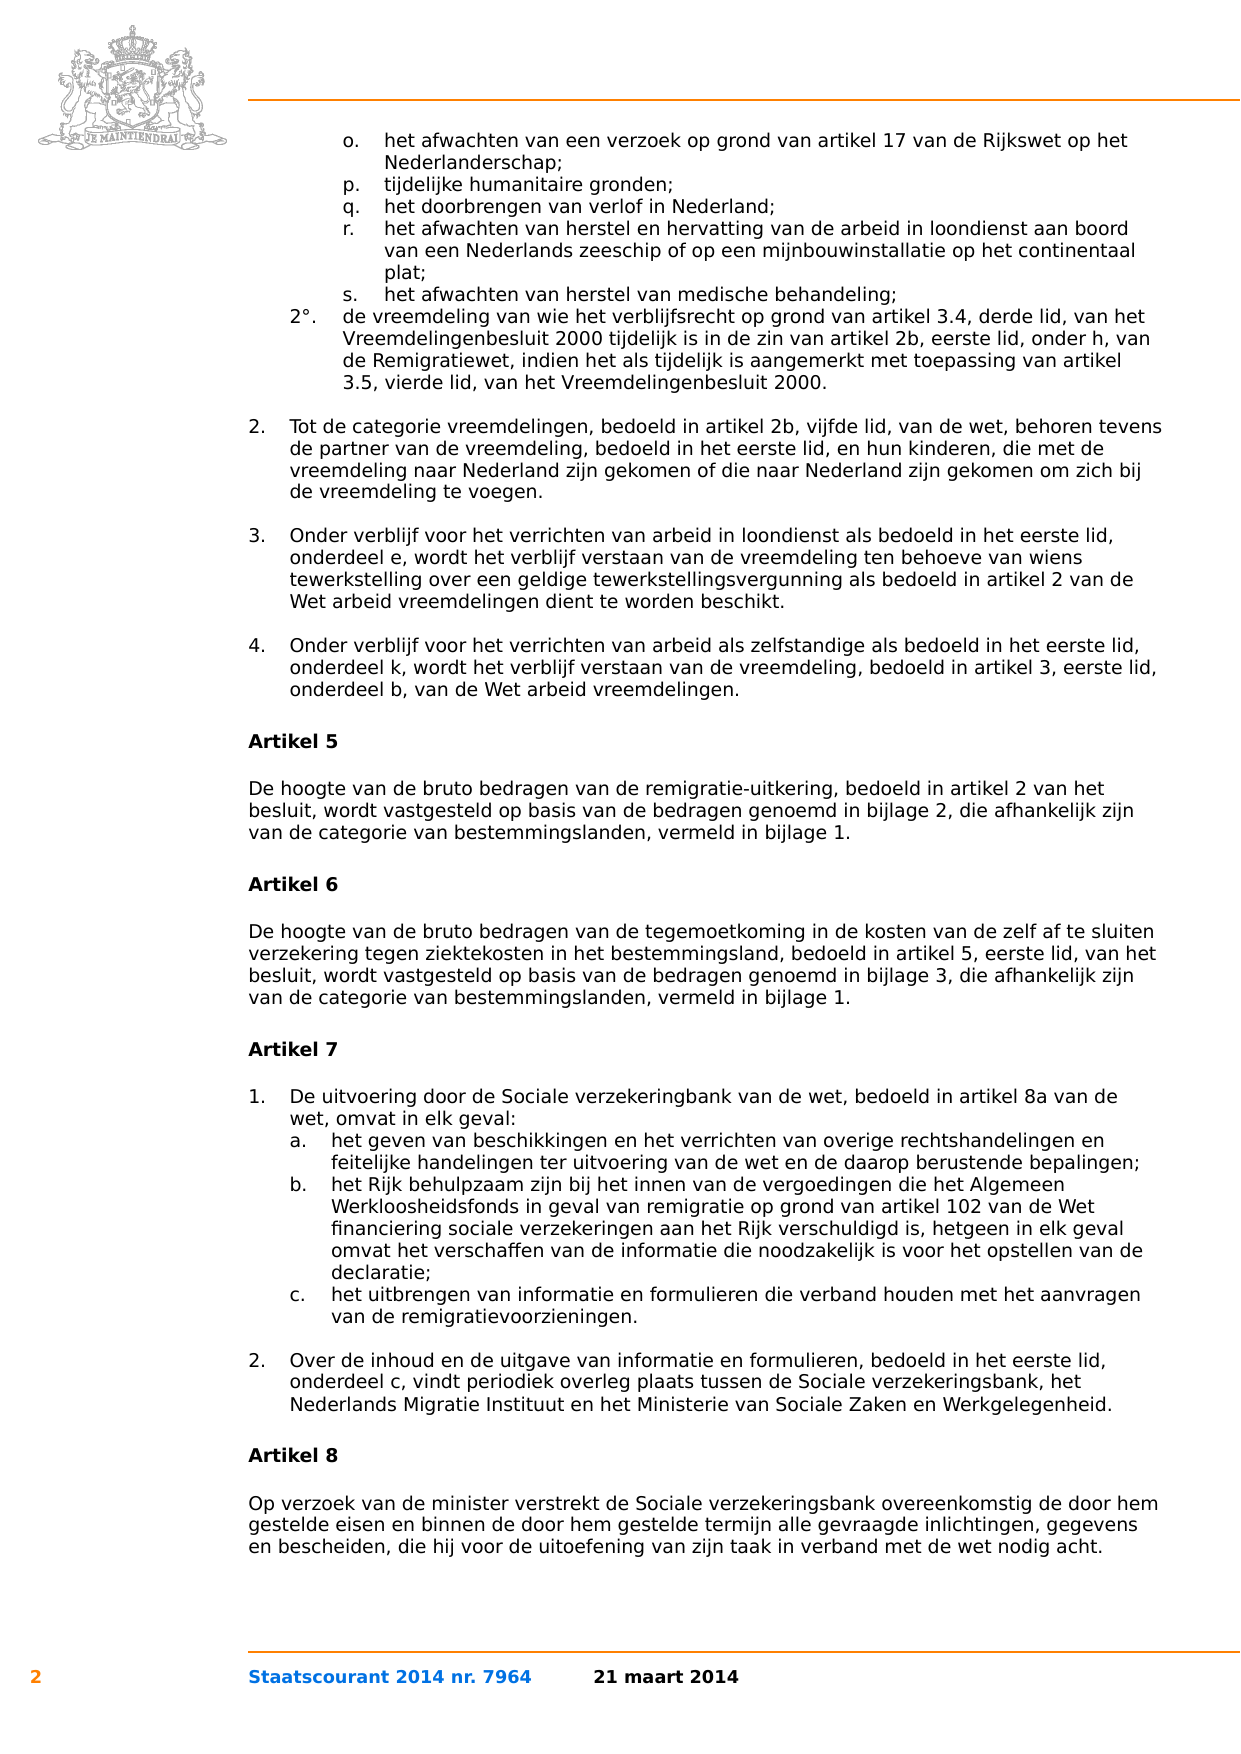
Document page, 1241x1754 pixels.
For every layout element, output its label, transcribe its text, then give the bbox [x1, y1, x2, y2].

subtitle Artikel 7 [248, 1039, 1163, 1061]
text o. het afwachten van een verzoek op grond van artikel 17 van de Rijkswet op het Nederlanderschap; [342, 130, 1163, 174]
subtitle Artikel 5 [248, 731, 1163, 753]
text De hoogte van de bruto bedragen van de remigratie-uitkering, bedoeld in artikel 2 van het besluit, wordt vastgesteld op basis van de bedragen genoemd in bijlage 2, die afhankelijk zijn van de categorie van bestemmingslanden, vermeld in bijlage 1. [248, 778, 1163, 844]
text De hoogte van de bruto bedragen van de tegemoetkoming in de kosten van de zelf af te sluiten verzekering tegen ziektekosten in het bestemmingsland, bedoeld in artikel 5, eerste lid, van het besluit, wordt vastgesteld op basis van de bedragen genoemd in bijlage 3, die afhankelijk zijn van de categorie van bestemmingslanden, vermeld in bijlage 1. [248, 921, 1163, 1009]
subtitle Artikel 8 [248, 1445, 1163, 1467]
text c. het uitbrengen van informatie en formulieren die verband houden met het aanvragen van de remigratievoorzieningen. [289, 1284, 1163, 1328]
text s. het afwachten van herstel van medische behandeling; [342, 284, 1163, 306]
text 2°. de vreemdeling van wie het verblijfsrecht op grond van artikel 3.4, derde lid, van het Vreemdelingenbesluit 2000 tijdelijk is in de zin van artikel 2b, eerste lid, onder h, van de Remigratiewet, indien het als tijdelijk is aangemerkt met toepassing van artikel 3.5, vierde lid, van het Vreemdelingenbesluit 2000. [289, 306, 1163, 394]
text 2. Tot de categorie vreemdelingen, bedoeld in artikel 2b, vijfde lid, van de wet, behoren tevens de partner van de vreemdeling, bedoeld in het eerste lid, en hun kinderen, die met de vreemdeling naar Nederland zijn gekomen of die naar Nederland zijn gekomen om zich bij de vreemdeling te voegen. [248, 416, 1163, 503]
text b. het Rijk behulpzaam zijn bij het innen van de vergoedingen die het Algemeen Werkloosheidsfonds in geval van remigratie op grond van artikel 102 van de Wet financiering sociale verzekeringen aan het Rijk verschuldigd is, hetgeen in elk geval omvat het verschaffen van de informatie die noodzakelijk is voor het opstellen van de declaratie; [289, 1174, 1163, 1284]
text 4. Onder verblijf voor het verrichten van arbeid als zelfstandige als bedoeld in het eerste lid, onderdeel k, wordt het verblijf verstaan van de vreemdeling, bedoeld in artikel 3, eerste lid, onderdeel b, van de Wet arbeid vreemdelingen. [248, 635, 1163, 701]
text 2. Over de inhoud en de uitgave van informatie en formulieren, bedoeld in het eerste lid, onderdeel c, vindt periodiek overleg plaats tussen de Sociale verzekeringsbank, het Nederlands Migratie Instituut en het Ministerie van Sociale Zaken en Werkgelegenheid. [248, 1349, 1163, 1415]
picture [38, 25, 227, 150]
text r. het afwachten van herstel en hervatting van de arbeid in loondienst aan boord van een Nederlands zeeschip of op een mijnbouwinstallatie op het continentaal plat; [342, 218, 1163, 284]
text 1. De uitvoering door de Sociale verzekeringbank van de wet, bedoeld in artikel 8a van de wet, omvat in elk geval: [248, 1086, 1163, 1130]
text a. het geven van beschikkingen en het verrichten van overige rechtshandelingen en feitelijke handelingen ter uitvoering van de wet en de daarop berustende bepalingen; [289, 1130, 1163, 1174]
text q. het doorbrengen van verlof in Nederland; [342, 196, 1163, 218]
text p. tijdelijke humanitaire gronden; [342, 174, 1163, 196]
text 3. Onder verblijf voor het verrichten van arbeid in loondienst als bedoeld in het eerste lid, onderdeel e, wordt het verblijf verstaan van de vreemdeling ten behoeve van wiens tewerkstelling over een geldige tewerkstellingsvergunning als bedoeld in artikel 2 van de Wet arbeid vreemdelingen dient te worden beschikt. [248, 525, 1163, 613]
text Op verzoek van de minister verstrekt de Sociale verzekeringsbank overeenkomstig de door hem gestelde eisen en binnen de door hem gestelde termijn alle gevraagde inlichtingen, gegevens en bescheiden, die hij voor de uitoefening van zijn taak in verband met de wet nodig acht. [248, 1492, 1163, 1558]
subtitle Artikel 6 [248, 874, 1163, 896]
